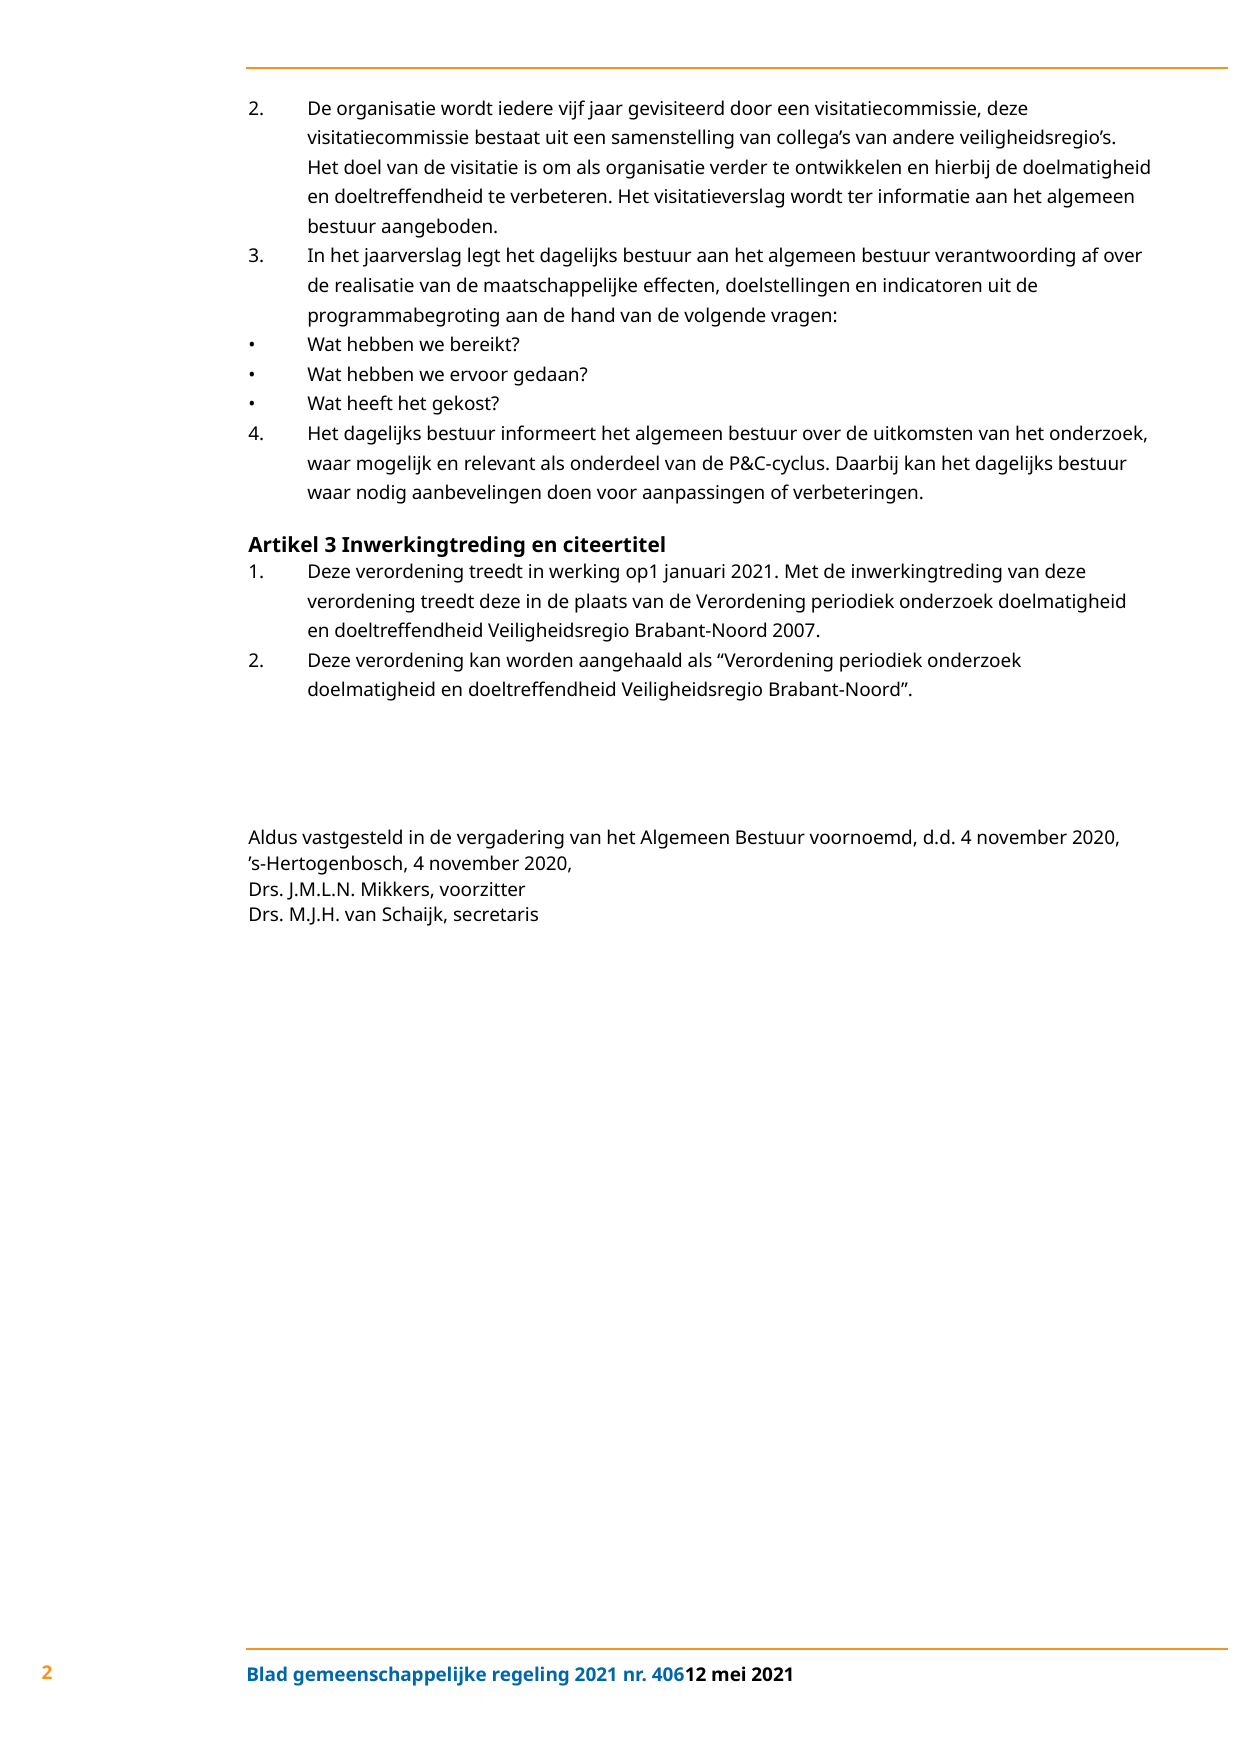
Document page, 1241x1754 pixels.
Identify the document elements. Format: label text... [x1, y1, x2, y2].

list Het dagelijks bestuur informeert het algemeen bestuur over de uitkomsten van het onderzoek, waar mogelijk en relevant als onderdeel van de P&C-cyclus. Daarbij kan het dagelijks bestuur waar nodig aanbevelingen doen voor aanpassingen of verbeteringen. [248, 420, 1152, 505]
list Deze verordening treedt in werking op1 januari 2021. Met de inwerkingtreding van deze verordening treedt deze in de plaats van de Verordening periodiek onderzoek doelmatigheid en doeltreffendheid Veiligheidsregio Brabant-Noord 2007. [248, 558, 1152, 643]
text ’s-Hertogenbosch, 4 november 2020, [248, 850, 1152, 876]
list Deze verordening kan worden aangehaald als “Verordening periodiek onderzoek doelmatigheid en doeltreffendheid Veiligheidsregio Brabant-Noord”. [248, 647, 1152, 702]
list Wat heeft het gekost? [248, 391, 1152, 416]
picture [41, 47, 231, 172]
list In het jaarverslag legt het dagelijks bestuur aan het algemeen bestuur verantwoording af over de realisatie van de maatschappelijke effecten, doelstellingen en indicatoren uit de programmabegroting aan de hand van de volgende vragen: [248, 243, 1152, 328]
list Wat hebben we bereikt? [248, 331, 1152, 357]
text Artikel 3 Inwerkingtreding en citeertitel [248, 530, 1152, 558]
list De organisatie wordt iedere vijf jaar gevisiteerd door een visitatiecommissie, deze visitatiecommissie bestaat uit een samenstelling van collega’s van andere veiligheidsregio’s. Het doel van de visitatie is om als organisatie verder te ontwikkelen en hierbij de doelmatigheid en doeltreffendheid te verbeteren. Het visitatieverslag wordt ter informatie aan het algemeen bestuur aangeboden. [248, 95, 1152, 239]
text Drs. M.J.H. van Schaijk, secretaris [248, 902, 1152, 927]
text Aldus vastgesteld in de vergadering van het Algemeen Bestuur voornoemd, d.d. 4 november 2020, [248, 824, 1152, 850]
text Drs. J.M.L.N. Mikkers, voorzitter [248, 876, 1152, 902]
list Wat hebben we ervoor gedaan? [248, 361, 1152, 387]
